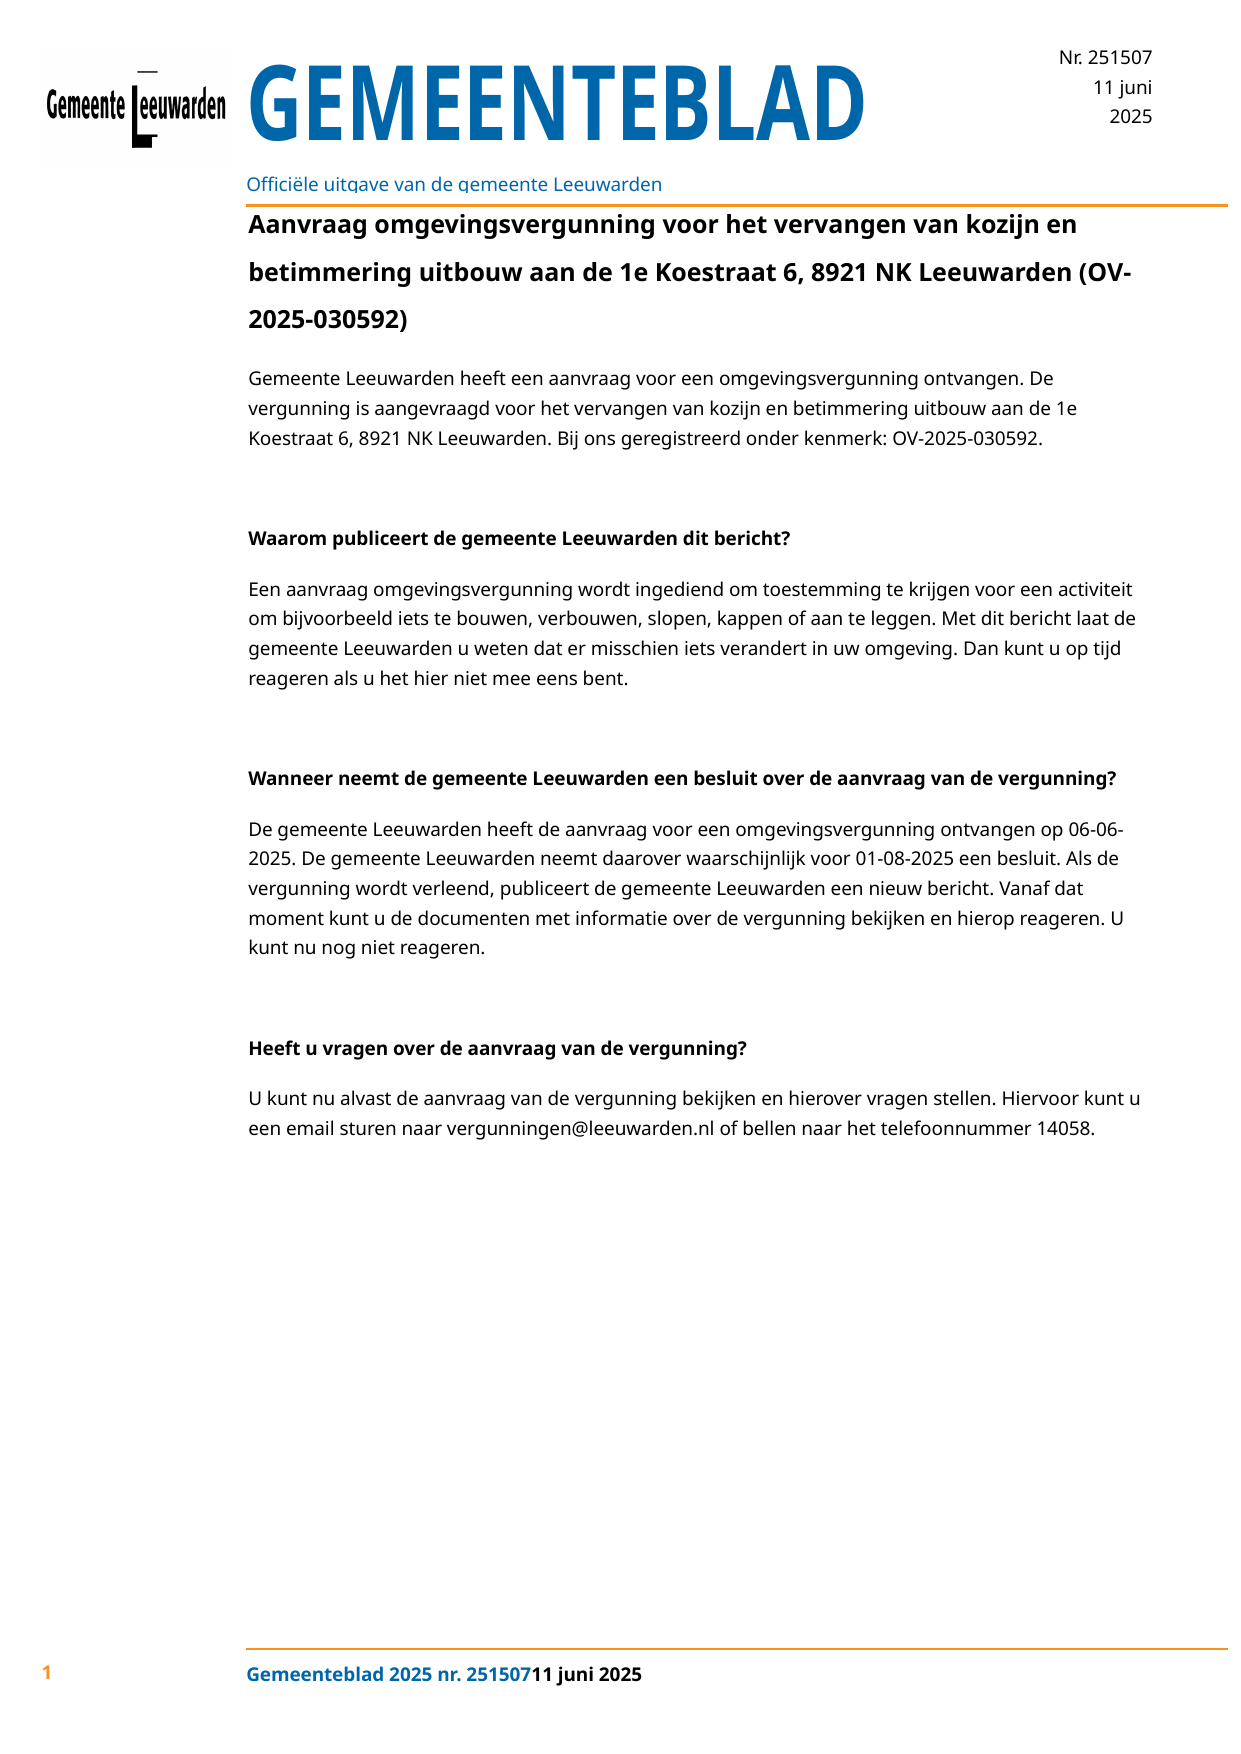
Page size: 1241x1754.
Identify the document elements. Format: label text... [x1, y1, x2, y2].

text Een aanvraag omgevingsvergunning wordt ingediend om toestemming te krijgen voor een activiteit om bijvoorbeeld iets te bouwen, verbouwen, slopen, kappen of aan te leggen. Met dit bericht laat de gemeente Leeuwarden u weten dat er misschien iets verandert in uw omgeving. Dan kunt u op tijd reageren als u het hier niet mee eens bent. [248, 576, 1152, 690]
text De gemeente Leeuwarden heeft de aanvraag voor een omgevingsvergunning ontvangen op 06-06-2025. De gemeente Leeuwarden neemt daarover waarschijnlijk voor 01-08-2025 een besluit. Als de vergunning wordt verleend, publiceert de gemeente Leeuwarden een nieuw bericht. Vanaf dat moment kunt u de documenten met informatie over de vergunning bekijken en hierop reageren. U kunt nu nog niet reageren. [248, 816, 1152, 960]
picture [41, 47, 231, 172]
text Aanvraag omgevingsvergunning voor het vervangen van kozijn en betimmering uitbouw aan de 1e Koestraat 6, 8921 NK Leeuwarden (OV-2025-030592) [248, 207, 1152, 336]
text Gemeente Leeuwarden heeft een aanvraag voor een omgevingsvergunning ontvangen. De vergunning is aangevraagd voor het vervangen van kozijn en betimmering uitbouw aan de 1e Koestraat 6, 8921 NK Leeuwarden. Bij ons geregistreerd onder kenmerk: OV-2025-030592. [248, 366, 1152, 450]
text Wanneer neemt de gemeente Leeuwarden een besluit over de aanvraag van de vergunning? [248, 766, 1152, 791]
text Waarom publiceert de gemeente Leeuwarden dit bericht? [248, 526, 1152, 551]
text Heeft u vragen over de aanvraag van de vergunning? [248, 1035, 1152, 1061]
text U kunt nu alvast de aanvraag van de vergunning bekijken en hierover vragen stellen. Hiervoor kunt u een email sturen naar vergunningen@leeuwarden.nl of bellen naar het telefoonnummer 14058. [248, 1086, 1152, 1141]
